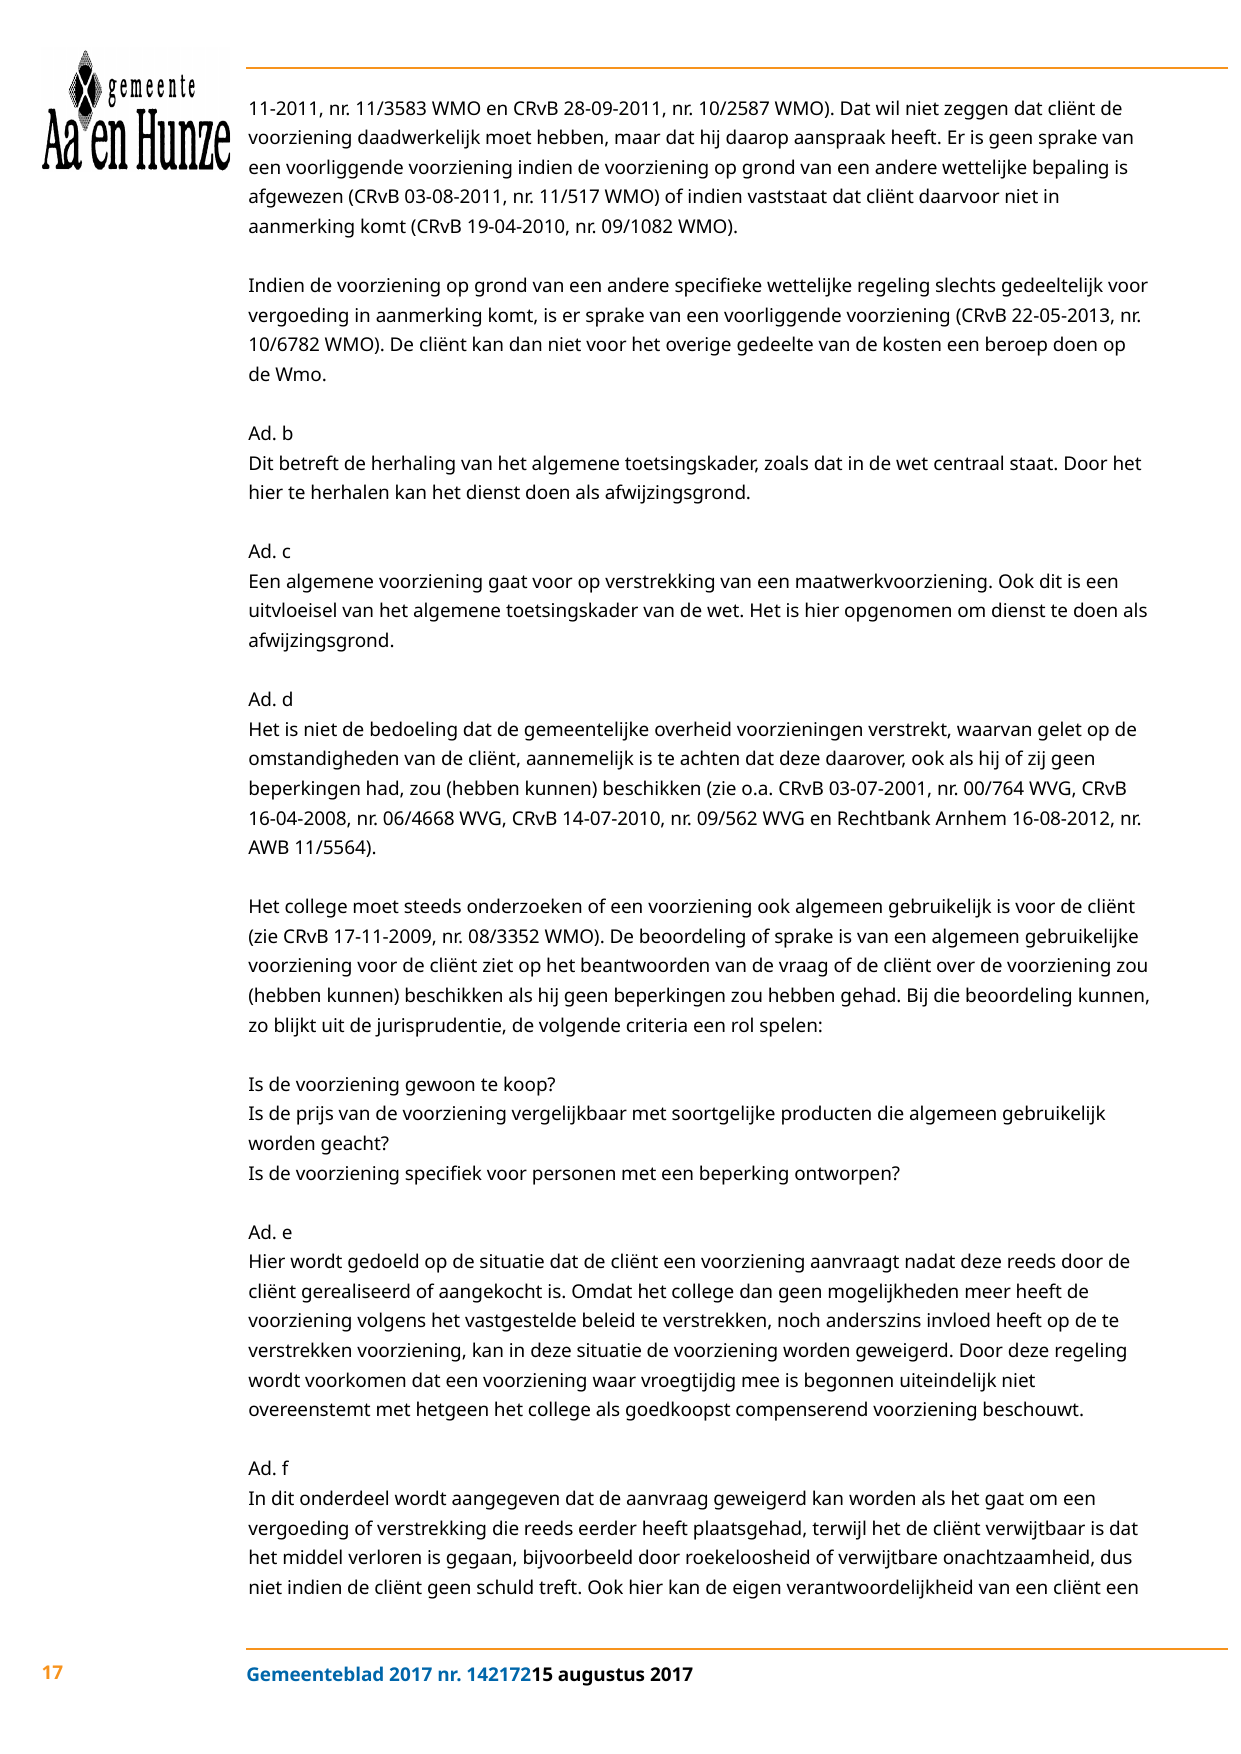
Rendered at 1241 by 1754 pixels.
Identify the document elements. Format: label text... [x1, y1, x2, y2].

text Een algemene voorziening gaat voor op verstrekking van een maatwerkvoorziening. Ook dit is een uitvloeisel van het algemene toetsingskader van de wet. Het is hier opgenomen om dienst te doen als afwijzingsgrond. [248, 568, 1152, 653]
text Is de prijs van de voorziening vergelijkbaar met soortgelijke producten die algemeen gebruikelijk worden geacht? [248, 1101, 1152, 1156]
text Ad. e [248, 1219, 1152, 1245]
text Is de voorziening specifiek voor personen met een beperking ontworpen? [248, 1160, 1152, 1186]
text Ad. f [248, 1456, 1152, 1481]
text Dit betreft de herhaling van het algemene toetsingskader, zoals dat in de wet centraal staat. Door het hier te herhalen kan het dienst doen als afwijzingsgrond. [248, 450, 1152, 505]
text Het is niet de bedoeling dat de gemeentelijke overheid voorzieningen verstrekt, waarvan gelet op de omstandigheden van de cliënt, aannemelijk is te achten dat deze daarover, ook als hij of zij geen beperkingen had, zou (hebben kunnen) beschikken (zie o.a. CRvB 03-07-2001, nr. 00/764 WVG, CRvB 16-04-2008, nr. 06/4668 WVG, CRvB 14-07-2010, nr. 09/562 WVG en Rechtbank Arnhem 16-08-2012, nr. AWB 11/5564). [248, 716, 1152, 860]
text Ad. b [248, 420, 1152, 446]
text Indien de voorziening op grond van een andere specifieke wettelijke regeling slechts gedeeltelijk voor vergoeding in aanmerking komt, is er sprake van een voorliggende voorziening (CRvB 22-05-2013, nr. 10/6782 WMO). De cliënt kan dan niet voor het overige gedeelte van de kosten een beroep doen op de Wmo. [248, 272, 1152, 387]
text In dit onderdeel wordt aangegeven dat de aanvraag geweigerd kan worden als het gaat om een vergoeding of verstrekking die reeds eerder heeft plaatsgehad, terwijl het de cliënt verwijtbaar is dat het middel verloren is gegaan, bijvoorbeeld door roekeloosheid of verwijtbare onachtzaamheid, dus niet indien de cliënt geen schuld treft. Ook hier kan de eigen verantwoordelijkheid van een cliënt een [248, 1485, 1152, 1600]
picture [41, 47, 231, 172]
text Het college moet steeds onderzoeken of een voorziening ook algemeen gebruikelijk is voor de cliënt (zie CRvB 17-11-2009, nr. 08/3352 WMO). De beoordeling of sprake is van een algemeen gebruikelijke voorziening voor de cliënt ziet op het beantwoorden van de vraag of de cliënt over de voorziening zou (hebben kunnen) beschikken als hij geen beperkingen zou hebben gehad. Bij die beoordeling kunnen, zo blijkt uit de jurisprudentie, de volgende criteria een rol spelen: [248, 893, 1152, 1038]
text Is de voorziening gewoon te koop? [248, 1071, 1152, 1097]
text Ad. c [248, 538, 1152, 564]
text Ad. d [248, 686, 1152, 712]
text Hier wordt gedoeld op de situatie dat de cliënt een voorziening aanvraagt nadat deze reeds door de cliënt gerealiseerd of aangekocht is. Omdat het college dan geen mogelijkheden meer heeft de voorziening volgens het vastgestelde beleid te verstrekken, noch anderszins invloed heeft op de te verstrekken voorziening, kan in deze situatie de voorziening worden geweigerd. Door deze regeling wordt voorkomen dat een voorziening waar vroegtijdig mee is begonnen uiteindelijk niet overeenstemt met hetgeen het college als goedkoopst compenserend voorziening beschouwt. [248, 1248, 1152, 1422]
text 11-2011, nr. 11/3583 WMO en CRvB 28-09-2011, nr. 10/2587 WMO). Dat wil niet zeggen dat cliënt de voorziening daadwerkelijk moet hebben, maar dat hij daarop aanspraak heeft. Er is geen sprake van een voorliggende voorziening indien de voorziening op grond van een andere wettelijke bepaling is afgewezen (CRvB 03-08-2011, nr. 11/517 WMO) of indien vaststaat dat cliënt daarvoor niet in aanmerking komt (CRvB 19-04-2010, nr. 09/1082 WMO). [248, 95, 1152, 239]
